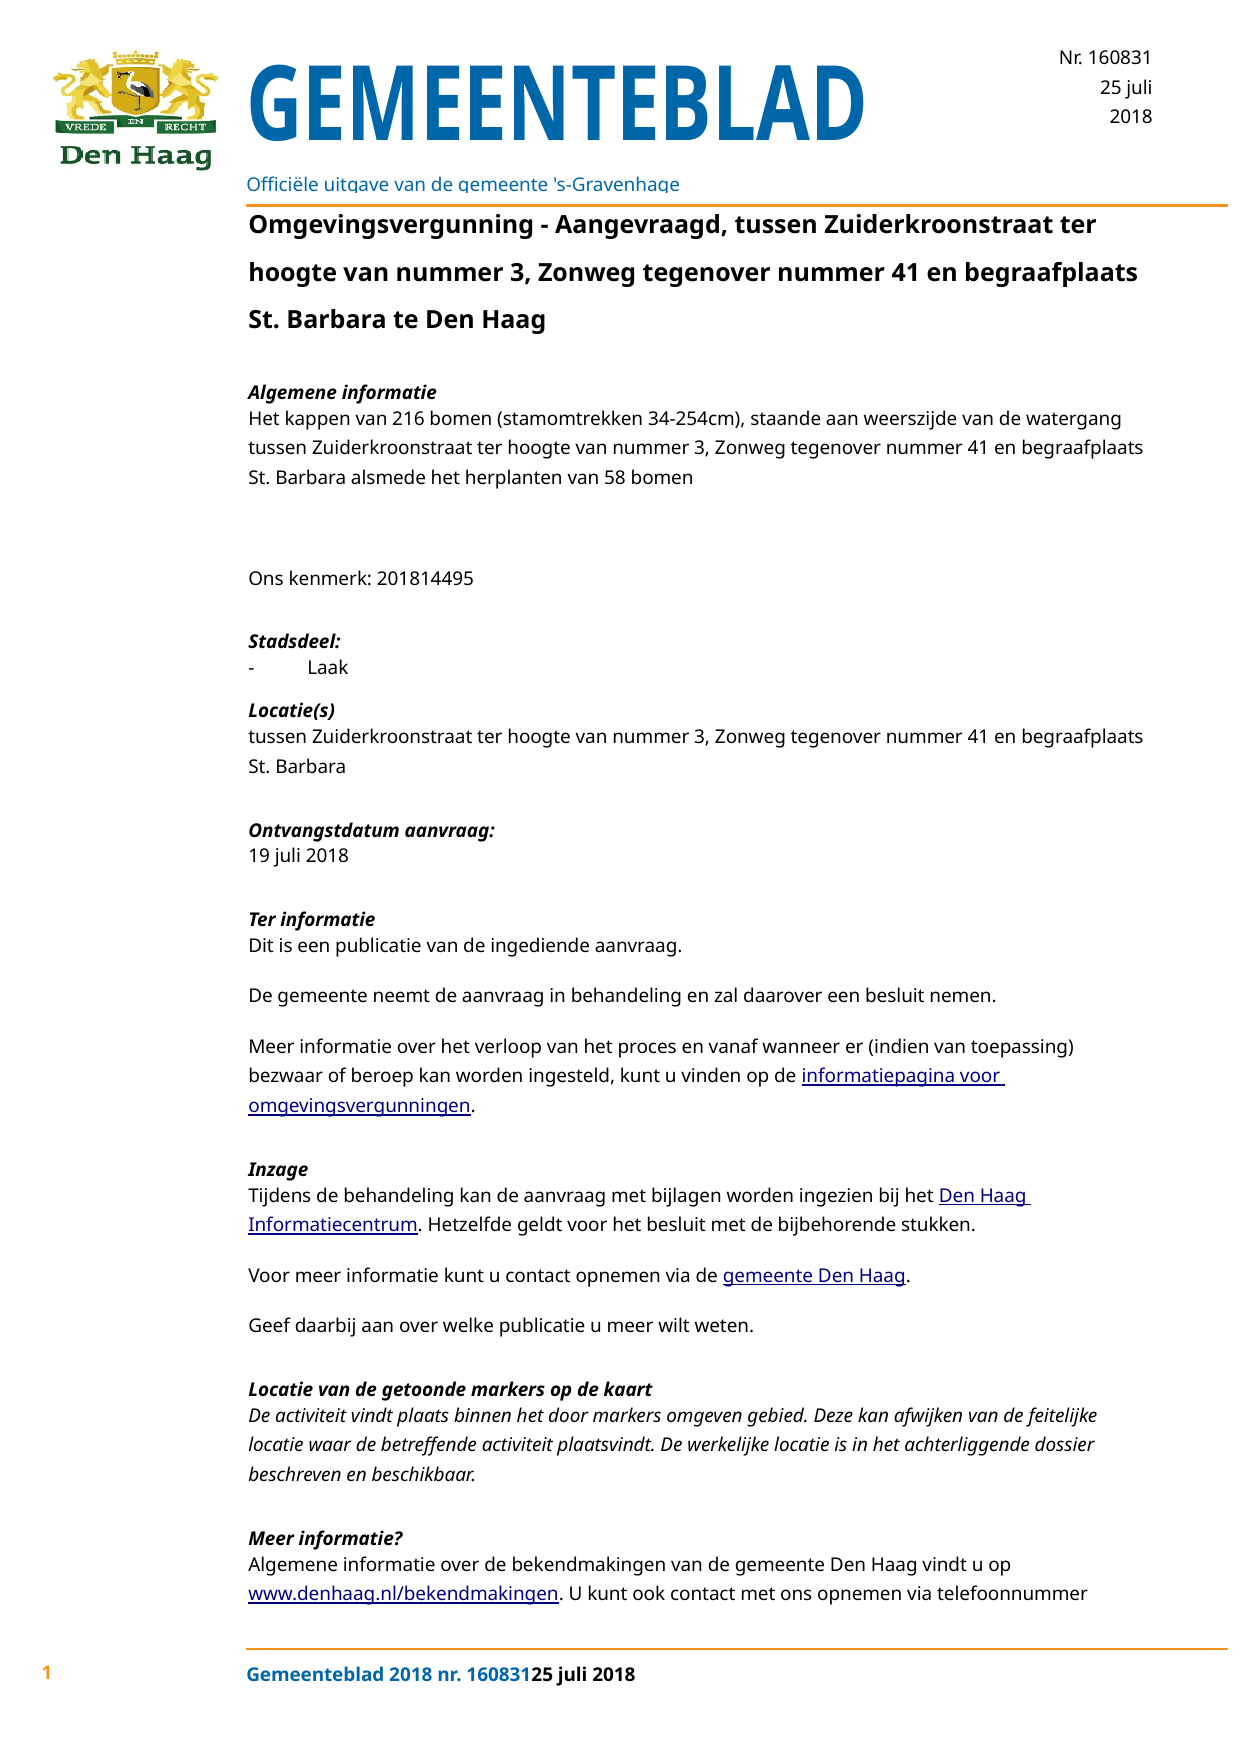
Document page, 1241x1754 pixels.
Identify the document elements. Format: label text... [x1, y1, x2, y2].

text Locatie van de getoonde markers op de kaart [248, 1376, 1152, 1402]
text De activiteit vindt plaats binnen het door markers omgeven gebied. Deze kan afwijken van de feitelijke locatie waar de betreffende activiteit plaatsvindt. De werkelijke locatie is in het achterliggende dossier beschreven en beschikbaar. [248, 1402, 1152, 1487]
text Dit is een publicatie van de ingediende aanvraag. [248, 932, 1152, 958]
text Meer informatie over het verloop van het proces en vanaf wanneer er (indien van toepassing) bezwaar of beroep kan worden ingesteld, kunt u vinden op de informatiepagina voor omgevingsvergunningen. [248, 1033, 1152, 1118]
text tussen Zuiderkroonstraat ter hoogte van nummer 3, Zonweg tegenover nummer 41 en begraafplaats St. Barbara [248, 723, 1152, 779]
text Tijdens de behandeling kan de aanvraag met bijlagen worden ingezien bij het Den Haag Informatiecentrum. Hetzelfde geldt voor het besluit met de bijbehorende stukken. [248, 1182, 1152, 1237]
text Ontvangstdatum aanvraag: [248, 817, 1152, 843]
text 19 juli 2018 [248, 843, 1152, 868]
text Ons kenmerk: 201814495 [248, 565, 1152, 591]
text Voor meer informatie kunt u contact opnemen via de gemeente Den Haag. [248, 1262, 1152, 1288]
text Het kappen van 216 bomen (stamomtrekken 34-254cm), staande aan weerszijde van de watergang tussen Zuiderkroonstraat ter hoogte van nummer 3, Zonweg tegenover nummer 41 en begraafplaats St. Barbara alsmede het herplanten van 58 bomen [248, 405, 1152, 490]
text Geef daarbij aan over welke publicatie u meer wilt weten. [248, 1312, 1152, 1338]
text Ter informatie [248, 907, 1152, 932]
text Omgevingsvergunning - Aangevraagd, tussen Zuiderkroonstraat ter hoogte van nummer 3, Zonweg tegenover nummer 41 en begraafplaats St. Barbara te Den Haag [248, 207, 1152, 336]
text De gemeente neemt de aanvraag in behandeling en zal daarover een besluit nemen. [248, 983, 1152, 1008]
text Stadsdeel: [248, 629, 1152, 654]
list Laak [248, 654, 1152, 680]
picture [41, 47, 231, 172]
text Meer informatie? [248, 1525, 1152, 1551]
text Algemene informatie over de bekendmakingen van de gemeente Den Haag vindt u op www.denhaag.nl/bekendmakingen. U kunt ook contact met ons opnemen via telefoonnummer [248, 1551, 1152, 1606]
text Locatie(s) [248, 698, 1152, 723]
text Inzage [248, 1156, 1152, 1182]
text Algemene informatie [248, 379, 1152, 405]
